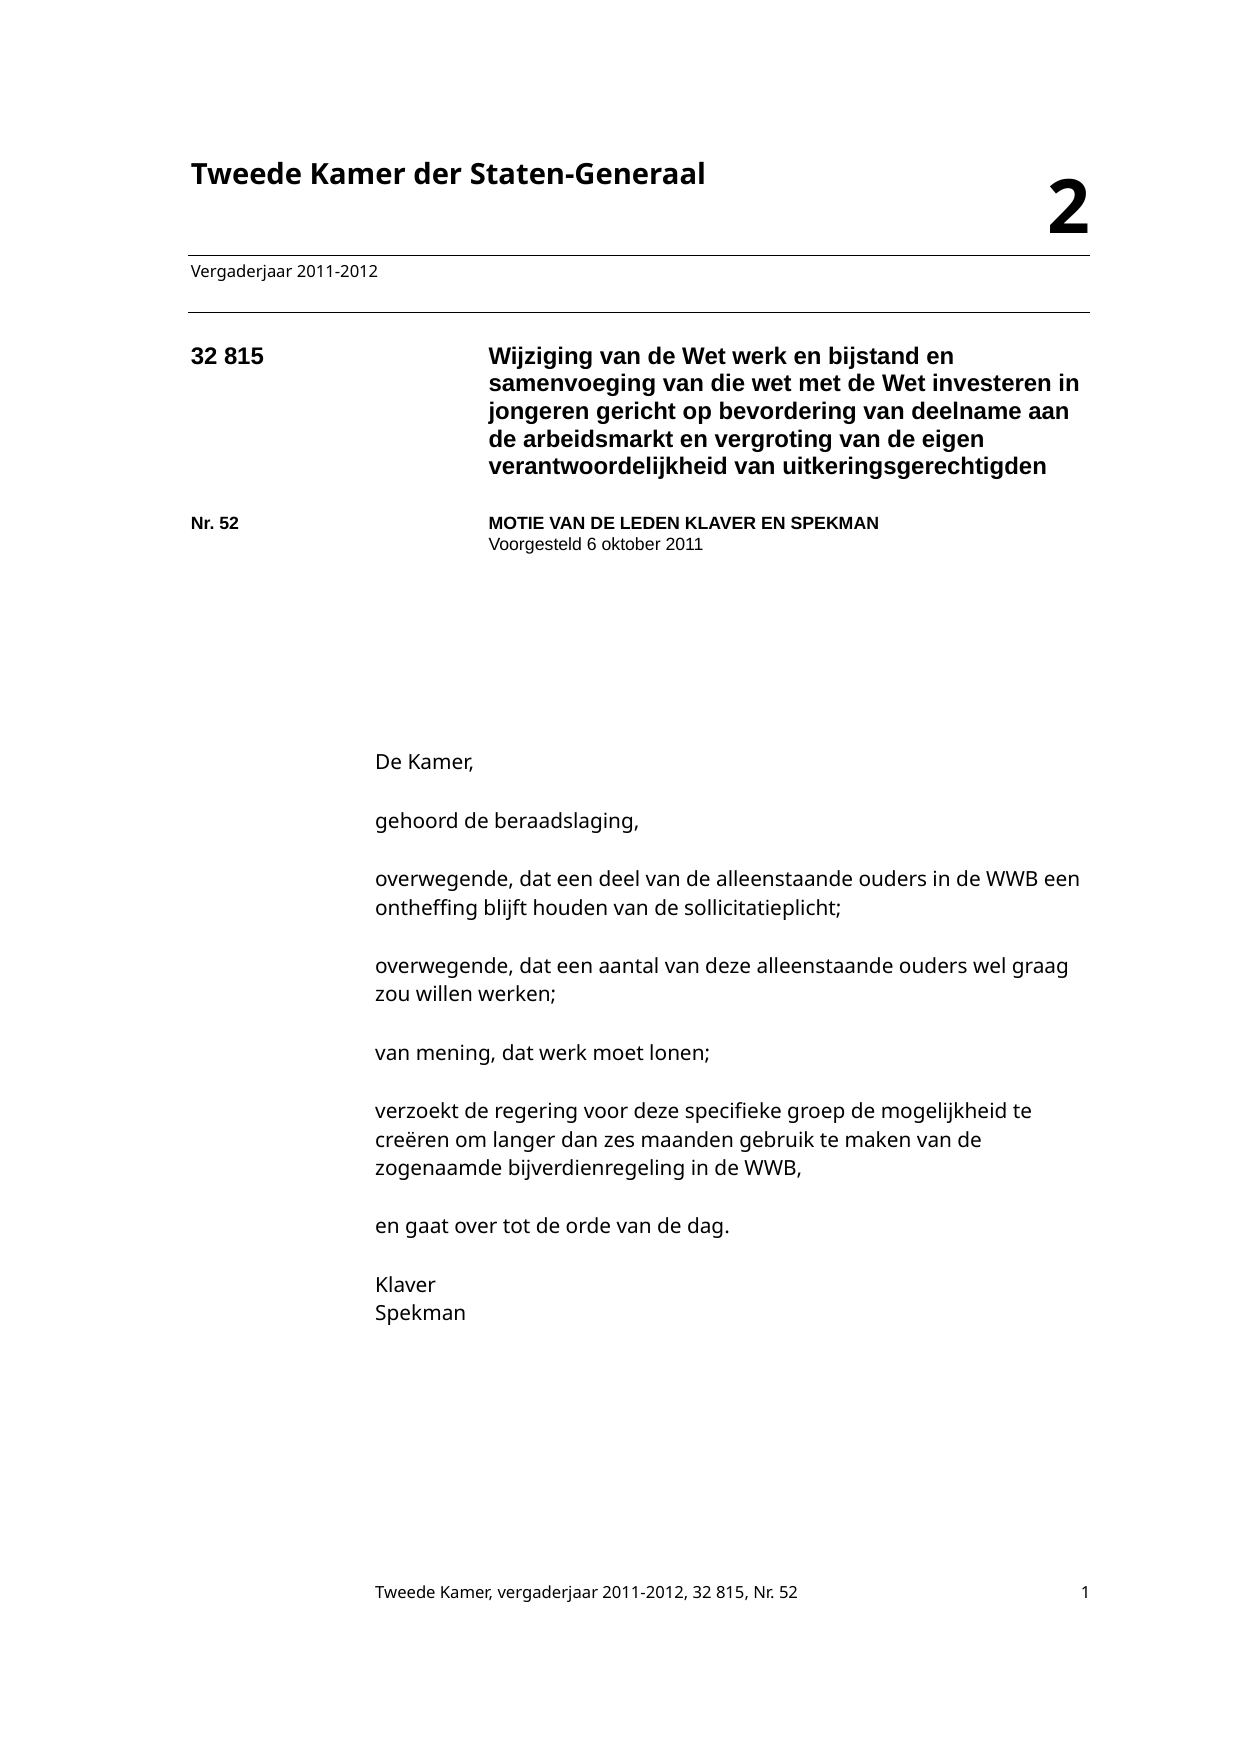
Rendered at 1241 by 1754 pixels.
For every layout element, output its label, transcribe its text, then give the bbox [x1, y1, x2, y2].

table_cell Vergaderjaar 2011-2012 [188, 256, 485, 312]
text overwegende, dat een aantal van deze alleenstaande ouders wel graag zou willen werken; [375, 951, 1090, 1008]
text Klaver [375, 1270, 1090, 1298]
table_cell MOTIE VAN DE LEDEN KLAVER EN SPEKMAN Voorgesteld 6 oktober 2011 [485, 510, 1090, 629]
table_header 2 [910, 150, 1090, 255]
table_cell [188, 313, 485, 339]
table_cell [485, 313, 1090, 339]
table_cell Wijziging van de Wet werk en bijstand en samenvoeging van die wet met de Wet investeren in jongeren gericht op bevordering van deelname aan de arbeidsmarkt en vergroting van de eigen verantwoordelijkheid van uitkeringsgerechtigden [485, 339, 1090, 510]
table_cell [485, 256, 1090, 312]
text Spekman [375, 1298, 1090, 1327]
text gehoord de beraadslaging, [375, 806, 1090, 834]
text De Kamer, [375, 747, 1090, 776]
table_cell Nr. 52 [188, 510, 485, 629]
table_cell 32 815 [188, 339, 485, 510]
text overwegende, dat een deel van de alleenstaande ouders in de WWB een ontheffing blijft houden van de sollicitatieplicht; [375, 864, 1090, 921]
text van mening, dat werk moet lonen; [375, 1038, 1090, 1066]
text verzoekt de regering voor deze specifieke groep de mogelijkheid te creëren om langer dan zes maanden gebruik te maken van de zogenaamde bijverdienregeling in de WWB, [375, 1096, 1090, 1182]
text en gaat over tot de orde van de dag. [375, 1212, 1090, 1240]
table_header Tweede Kamer der Staten-Generaal [188, 150, 909, 255]
